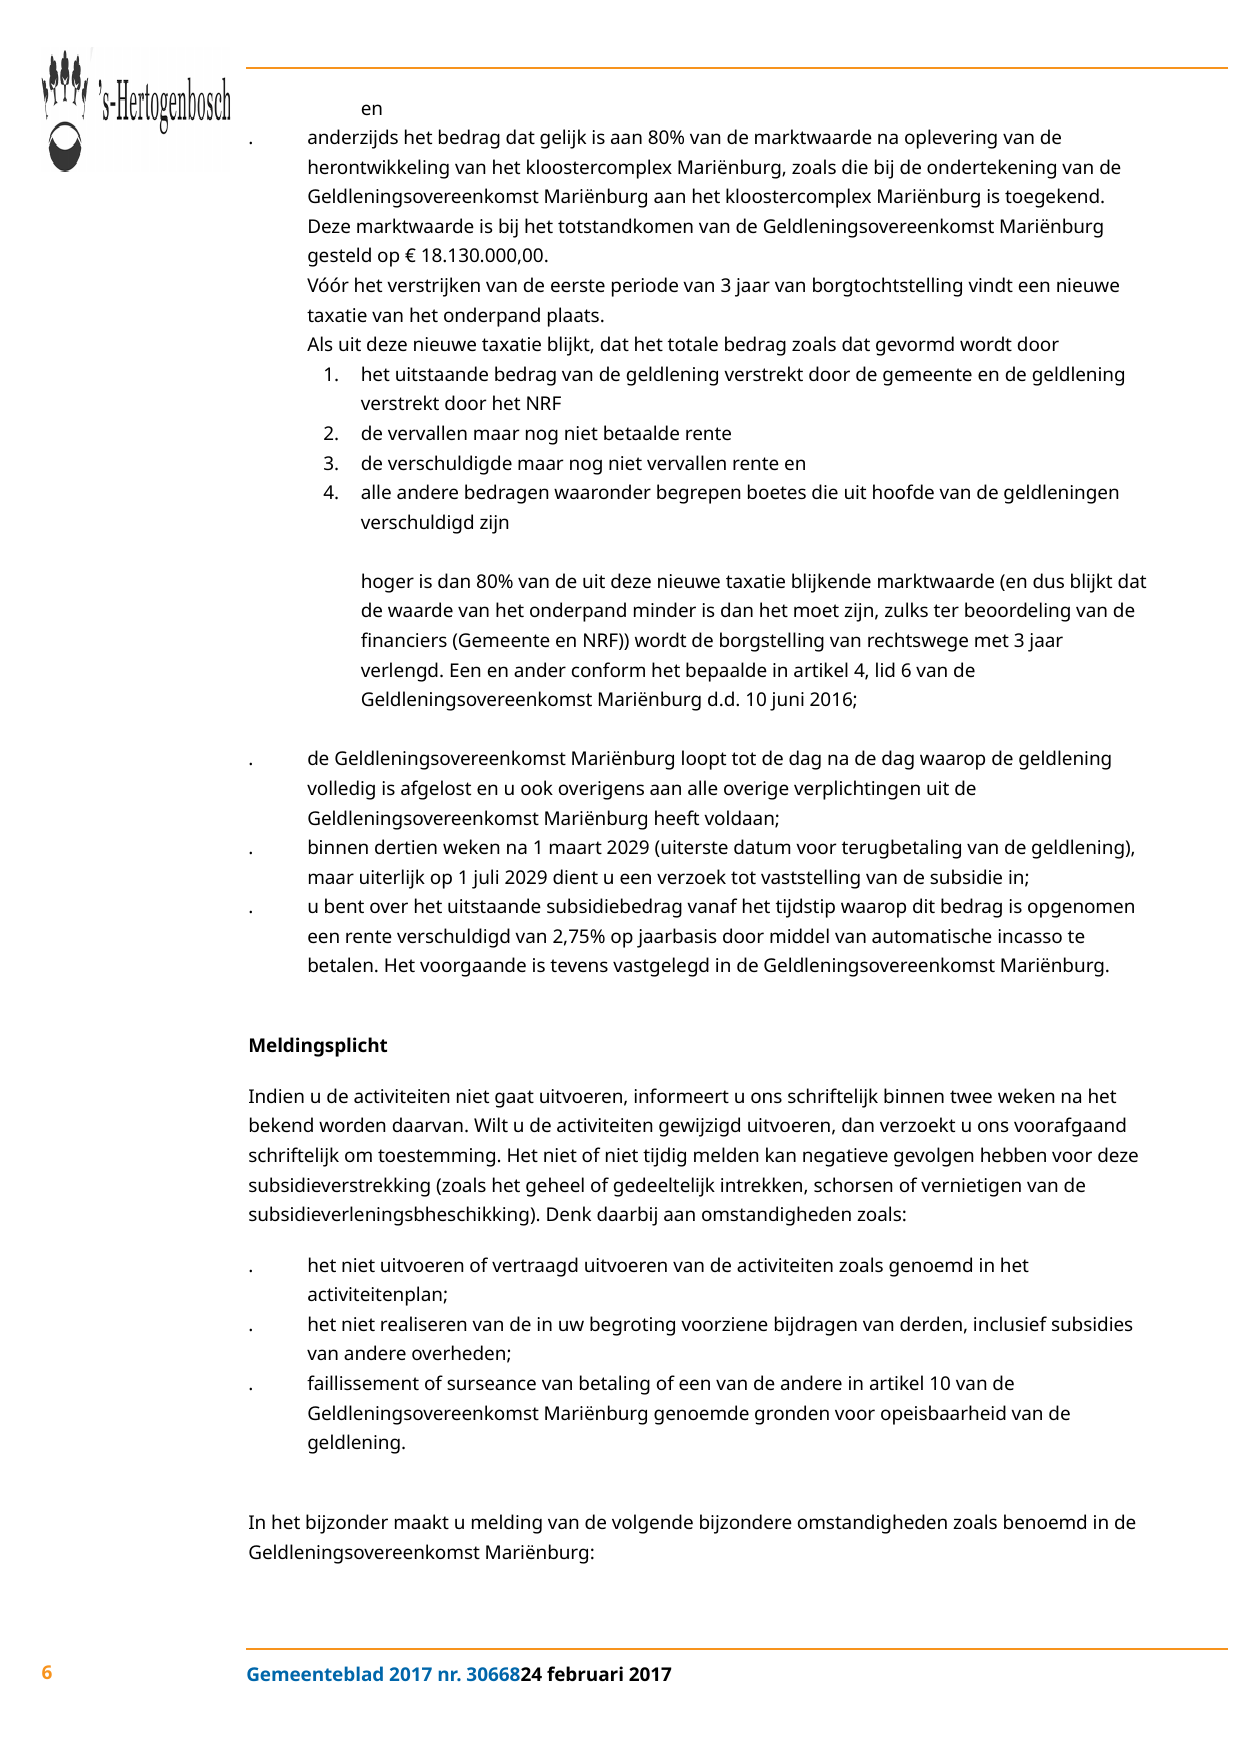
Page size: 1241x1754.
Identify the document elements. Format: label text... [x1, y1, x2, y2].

text Meldingsplicht [248, 1033, 1152, 1058]
list u bent over het uitstaande subsidiebedrag vanaf het tijdstip waarop dit bedrag is opgenomen een rente verschuldigd van 2,75% op jaarbasis door middel van automatische incasso te betalen. Het voorgaande is tevens vastgelegd in de Geldleningsovereenkomst Mariënburg. [248, 893, 1152, 978]
list binnen dertien weken na 1 maart 2029 (uiterste datum voor terugbetaling van de geldlening), maar uiterlijk op 1 juli 2029 dient u een verzoek tot vaststelling van de subsidie in; [248, 834, 1152, 890]
list hoger is dan 80% van de uit deze nieuwe taxatie blijkende marktwaarde (en dus blijkt dat de waarde van het onderpand minder is dan het moet zijn, zulks ter beoordeling van de financiers (Gemeente en NRF)) wordt de borgstelling van rechtswege met 3 jaar verlengd. Een en ander conform het bepaalde in artikel 4, lid 6 van de Geldleningsovereenkomst Mariënburg d.d. 10 juni 2016; [323, 568, 1152, 712]
list de Geldleningsovereenkomst Mariënburg loopt tot de dag na de dag waarop de geldlening volledig is afgelost en u ook overigens aan alle overige verplichtingen uit de Geldleningsovereenkomst Mariënburg heeft voldaan; [248, 746, 1152, 831]
list de verschuldigde maar nog niet vervallen rente en [323, 450, 1152, 476]
list Vóór het verstrijken van de eerste periode van 3 jaar van borgtochtstelling vindt een nieuwe taxatie van het onderpand plaats. [248, 272, 1152, 328]
list en [323, 95, 1152, 121]
picture [41, 47, 231, 172]
text Indien u de activiteiten niet gaat uitvoeren, informeert u ons schriftelijk binnen twee weken na het bekend worden daarvan. Wilt u de activiteiten gewijzigd uitvoeren, dan verzoekt u ons voorafgaand schriftelijk om toestemming. Het niet of niet tijdig melden kan negatieve gevolgen hebben voor deze subsidieverstrekking (zoals het geheel of gedeeltelijk intrekken, schorsen of vernietigen van de subsidieverleningsbheschikking). Denk daarbij aan omstandigheden zoals: [248, 1083, 1152, 1227]
list het uitstaande bedrag van de geldlening verstrekt door de gemeente en de geldlening verstrekt door het NRF [323, 361, 1152, 416]
text In het bijzonder maakt u melding van de volgende bijzondere omstandigheden zoals benoemd in de Geldleningsovereenkomst Mariënburg: [248, 1509, 1152, 1565]
list alle andere bedragen waaronder begrepen boetes die uit hoofde van de geldleningen verschuldigd zijn [323, 479, 1152, 535]
list het niet realiseren van de in uw begroting voorziene bijdragen van derden, inclusief subsidies van andere overheden; [248, 1311, 1152, 1366]
list de vervallen maar nog niet betaalde rente [323, 420, 1152, 446]
list Als uit deze nieuwe taxatie blijkt, dat het totale bedrag zoals dat gevormd wordt door [248, 331, 1152, 357]
list faillissement of surseance van betaling of een van de andere in artikel 10 van de Geldleningsovereenkomst Mariënburg genoemde gronden voor opeisbaarheid van de geldlening. [248, 1370, 1152, 1455]
list het niet uitvoeren of vertraagd uitvoeren van de activiteiten zoals genoemd in het activiteitenplan; [248, 1252, 1152, 1307]
list anderzijds het bedrag dat gelijk is aan 80% van de marktwaarde na oplevering van de herontwikkeling van het kloostercomplex Mariënburg, zoals die bij de ondertekening van de Geldleningsovereenkomst Mariënburg aan het kloostercomplex Mariënburg is toegekend. Deze marktwaarde is bij het totstandkomen van de Geldleningsovereenkomst Mariënburg gesteld op € 18.130.000,00. [248, 124, 1152, 268]
